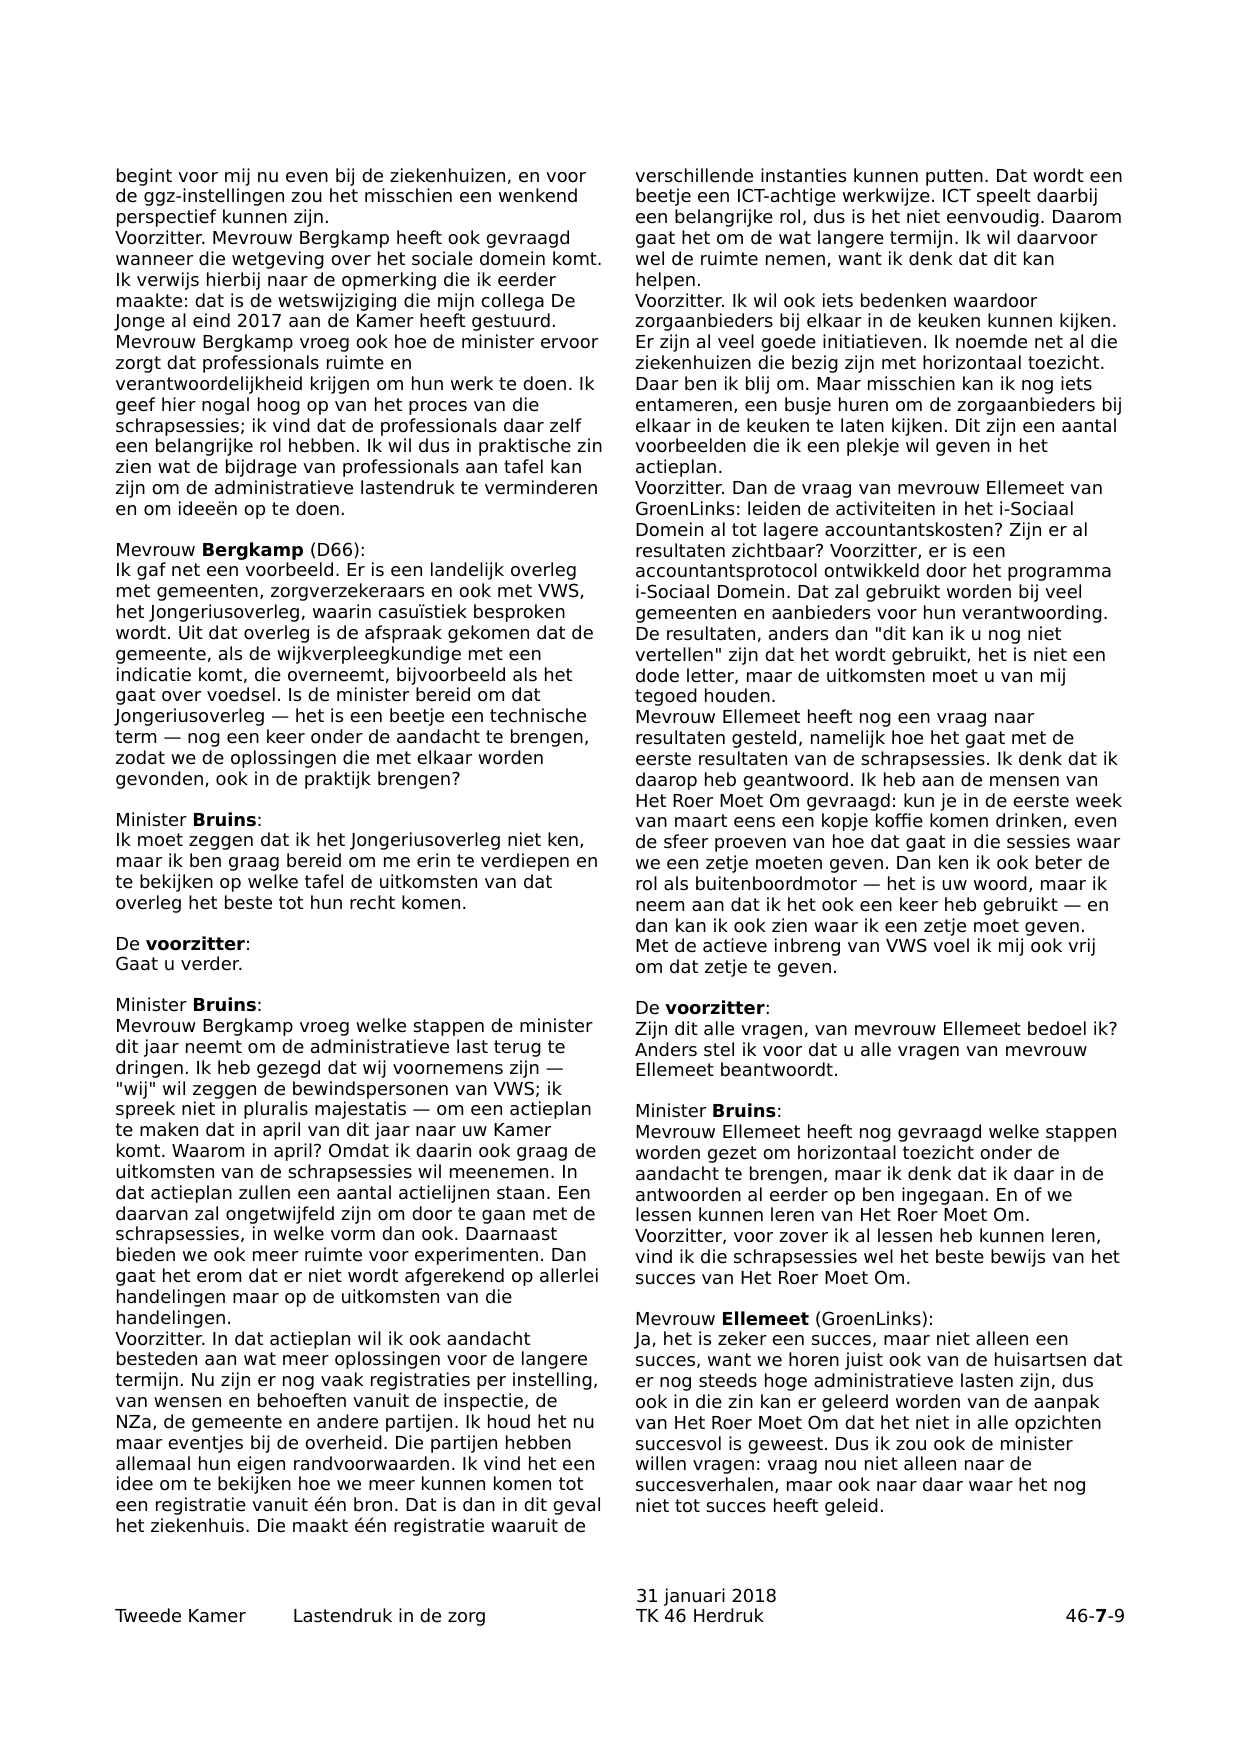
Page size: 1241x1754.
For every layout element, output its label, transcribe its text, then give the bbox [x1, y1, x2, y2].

text De voorzitter: [115, 933, 605, 954]
text Ik gaf net een voorbeeld. Er is een landelijk overleg met gemeenten, zorgverzekeraars en ook met VWS, het Jongeriusoverleg, waarin casuïstiek besproken wordt. Uit dat overleg is de afspraak gekomen dat de gemeente, als de wijkverpleegkundige met een indicatie komt, die overneemt, bijvoorbeeld als het gaat over voedsel. Is de minister bereid om dat Jongeriusoverleg — het is een beetje een technische term — nog een keer onder de aandacht te brengen, zodat we de oplossingen die met elkaar worden gevonden, ook in de praktijk brengen? [115, 560, 605, 789]
text Gaat u verder. [115, 954, 605, 975]
text Voorzitter. Ik wil ook iets bedenken waardoor zorgaanbieders bij elkaar in de keuken kunnen kijken. Er zijn al veel goede initiatieven. Ik noemde net al die ziekenhuizen die bezig zijn met horizontaal toezicht. Daar ben ik blij om. Maar misschien kan ik nog iets entameren, een busje huren om de zorgaanbieders bij elkaar in de keuken te laten kijken. Dit zijn een aantal voorbeelden die ik een plekje wil geven in het actieplan. [635, 290, 1125, 478]
text verschillende instanties kunnen putten. Dat wordt een beetje een ICT-achtige werkwijze. ICT speelt daarbij een belangrijke rol, dus is het niet eenvoudig. Daarom gaat het om de wat langere termijn. Ik wil daarvoor wel de ruimte nemen, want ik denk dat dit kan helpen. [635, 165, 1125, 290]
text Mevrouw Ellemeet heeft nog een vraag naar resultaten gesteld, namelijk hoe het gaat met de eerste resultaten van de schrapsessies. Ik denk dat ik daarop heb geantwoord. Ik heb aan de mensen van Het Roer Moet Om gevraagd: kun je in de eerste week van maart eens een kopje koffie komen drinken, even de sfeer proeven van hoe dat gaat in die sessies waar we een zetje moeten geven. Dan ken ik ook beter de rol als buitenboordmotor — het is uw woord, maar ik neem aan dat ik het ook een keer heb gebruikt — en dan kan ik ook zien waar ik een zetje moet geven. Met de actieve inbreng van VWS voel ik mij ook vrij om dat zetje te geven. [635, 707, 1125, 978]
text Ik moet zeggen dat ik het Jongeriusoverleg niet ken, maar ik ben graag bereid om me erin te verdiepen en te bekijken op welke tafel de uitkomsten van dat overleg het beste tot hun recht komen. [115, 830, 605, 913]
text Ja, het is zeker een succes, maar niet alleen een succes, want we horen juist ook van de huisartsen dat er nog steeds hoge administratieve lasten zijn, dus ook in die zin kan er geleerd worden van de aanpak van Het Roer Moet Om dat het niet in alle opzichten succesvol is geweest. Dus ik zou ook de minister willen vragen: vraag nou niet alleen naar de succesverhalen, maar ook naar daar waar het nog niet tot succes heeft geleid. [635, 1329, 1125, 1517]
text Mevrouw Ellemeet heeft nog gevraagd welke stappen worden gezet om horizontaal toezicht onder de aandacht te brengen, maar ik denk dat ik daar in de antwoorden al eerder op ben ingegaan. En of we lessen kunnen leren van Het Roer Moet Om. Voorzitter, voor zover ik al lessen heb kunnen leren, vind ik die schrapsessies wel het beste bewijs van het succes van Het Roer Moet Om. [635, 1122, 1125, 1288]
text begint voor mij nu even bij de ziekenhuizen, en voor de ggz-instellingen zou het misschien een wenkend perspectief kunnen zijn. [115, 165, 605, 228]
text Minister Bruins: [115, 995, 605, 1016]
text Mevrouw Bergkamp vroeg welke stappen de minister dit jaar neemt om de administratieve last terug te dringen. Ik heb gezegd dat wij voornemens zijn — "wij" wil zeggen de bewindspersonen van VWS; ik spreek niet in pluralis majestatis — om een actieplan te maken dat in april van dit jaar naar uw Kamer komt. Waarom in april? Omdat ik daarin ook graag de uitkomsten van de schrapsessies wil meenemen. In dat actieplan zullen een aantal actielijnen staan. Een daarvan zal ongetwijfeld zijn om door te gaan met de schrapsessies, in welke vorm dan ook. Daarnaast bieden we ook meer ruimte voor experimenten. Dan gaat het erom dat er niet wordt afgerekend op allerlei handelingen maar op de uitkomsten van die handelingen. [115, 1016, 605, 1328]
text Voorzitter. Dan de vraag van mevrouw Ellemeet van GroenLinks: leiden de activiteiten in het i-Sociaal Domein al tot lagere accountantskosten? Zijn er al resultaten zichtbaar? Voorzitter, er is een accountantsprotocol ontwikkeld door het programma i-Sociaal Domein. Dat zal gebruikt worden bij veel gemeenten en aanbieders voor hun verantwoording. De resultaten, anders dan "dit kan ik u nog niet vertellen" zijn dat het wordt gebruikt, het is niet een dode letter, maar de uitkomsten moet u van mij tegoed houden. [635, 478, 1125, 707]
text Minister Bruins: [115, 809, 605, 830]
text Voorzitter. Mevrouw Bergkamp heeft ook gevraagd wanneer die wetgeving over het sociale domein komt. Ik verwijs hierbij naar de opmerking die ik eerder maakte: dat is de wetswijziging die mijn collega De Jonge al eind 2017 aan de Kamer heeft gestuurd. [115, 228, 605, 332]
text Voorzitter. In dat actieplan wil ik ook aandacht besteden aan wat meer oplossingen voor de langere termijn. Nu zijn er nog vaak registraties per instelling, van wensen en behoeften vanuit de inspectie, de NZa, de gemeente en andere partijen. Ik houd het nu maar eventjes bij de overheid. Die partijen hebben allemaal hun eigen randvoorwaarden. Ik vind het een idee om te bekijken hoe we meer kunnen komen tot een registratie vanuit één bron. Dat is dan in dit geval het ziekenhuis. Die maakt één registratie waaruit de [115, 1328, 605, 1537]
text De voorzitter: [635, 998, 1125, 1018]
text Minister Bruins: [635, 1101, 1125, 1122]
text Zijn dit alle vragen, van mevrouw Ellemeet bedoel ik? Anders stel ik voor dat u alle vragen van mevrouw Ellemeet beantwoordt. [635, 1018, 1125, 1081]
text Mevrouw Ellemeet (GroenLinks): [635, 1308, 1125, 1329]
text Mevrouw Bergkamp vroeg ook hoe de minister ervoor zorgt dat professionals ruimte en verantwoordelijkheid krijgen om hun werk te doen. Ik geef hier nogal hoog op van het proces van die schrapsessies; ik vind dat de professionals daar zelf een belangrijke rol hebben. Ik wil dus in praktische zin zien wat de bijdrage van professionals aan tafel kan zijn om de administratieve lastendruk te verminderen en om ideeën op te doen. [115, 332, 605, 519]
text Mevrouw Bergkamp (D66): [115, 539, 605, 560]
